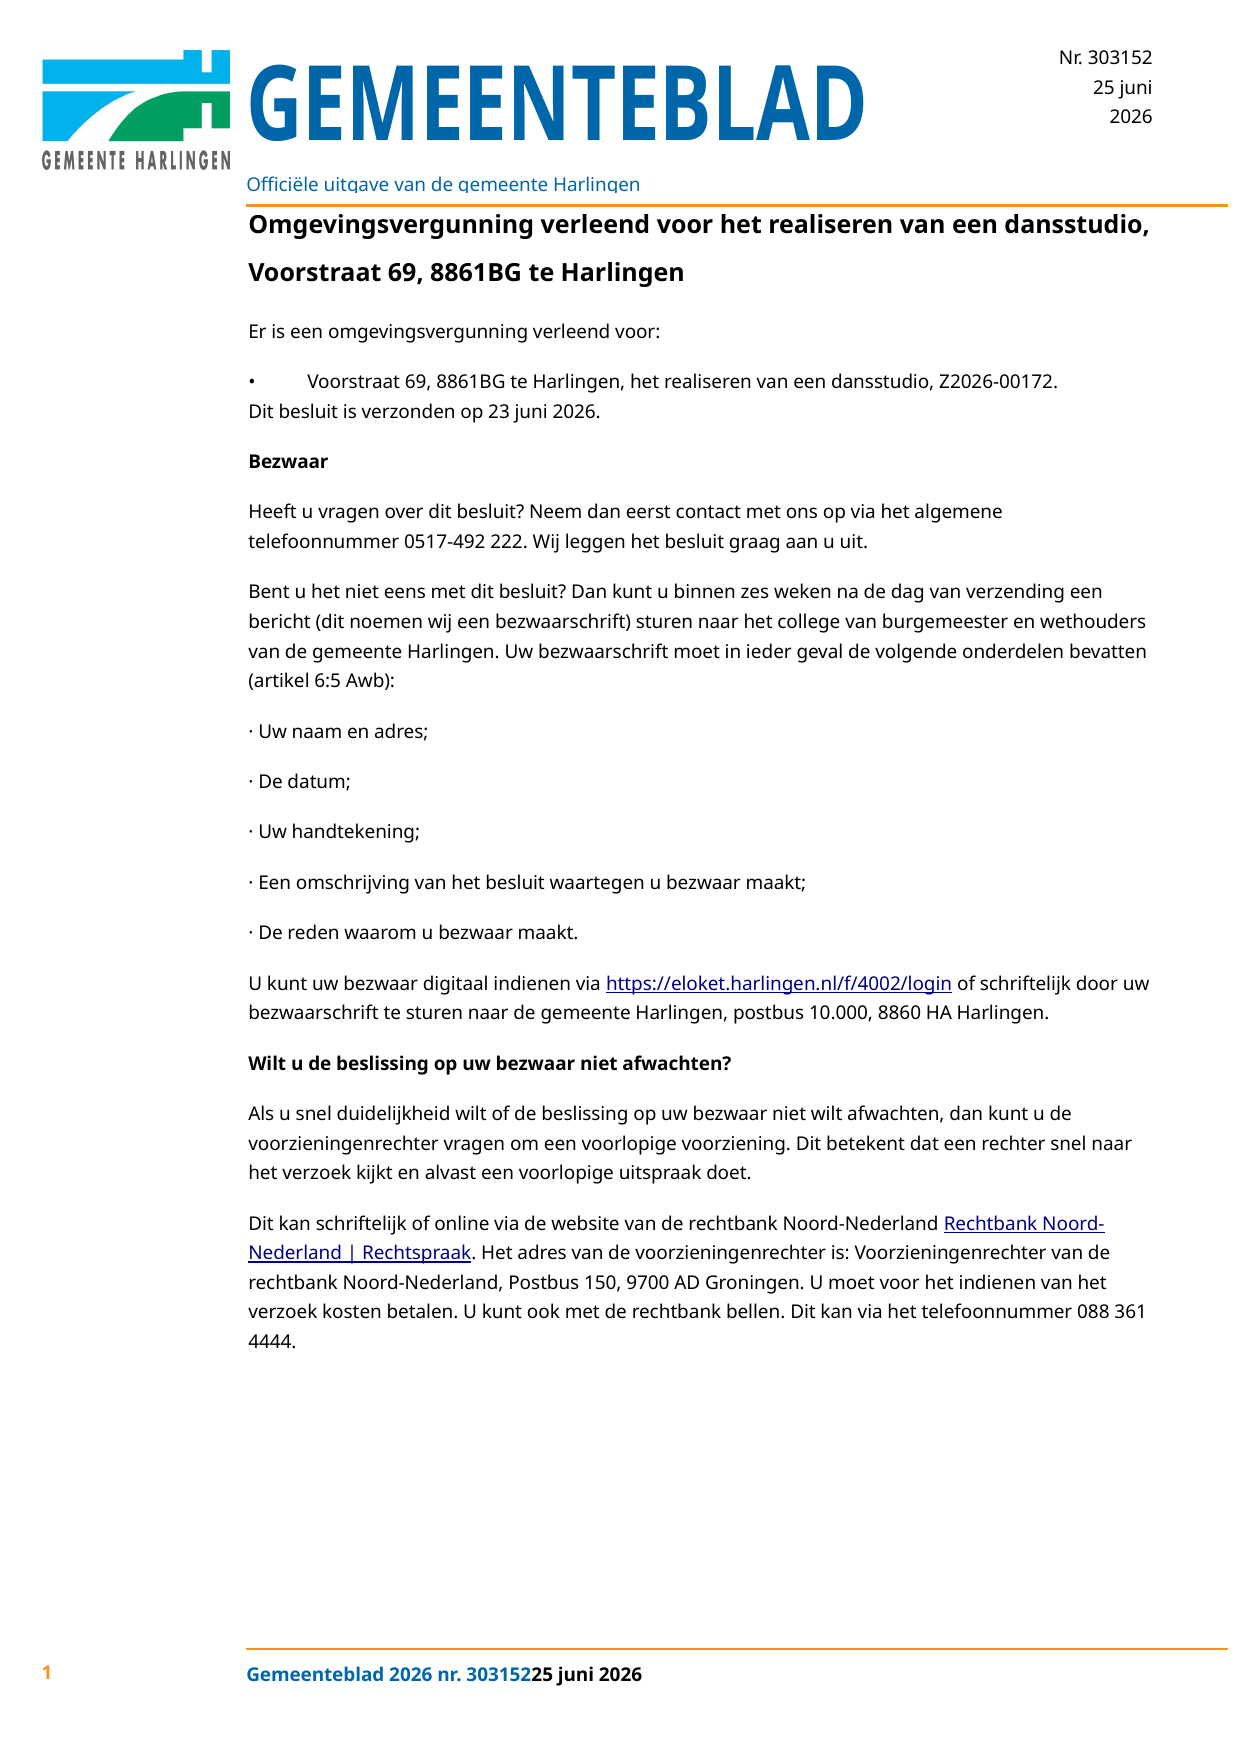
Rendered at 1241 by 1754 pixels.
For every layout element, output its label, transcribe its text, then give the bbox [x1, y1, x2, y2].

text Bezwaar [248, 448, 1152, 474]
text · De datum; [248, 768, 1152, 794]
text Wilt u de beslissing op uw bezwaar niet afwachten? [248, 1050, 1152, 1076]
text Als u snel duidelijkheid wilt of de beslissing op uw bezwaar niet wilt afwachten, dan kunt u de voorzieningenrechter vragen om een voorlopige voorziening. Dit betekent dat een rechter snel naar het verzoek kijkt en alvast een voorlopige uitspraak doet. [248, 1100, 1152, 1185]
text Er is een omgevingsvergunning verleend voor: [248, 318, 1152, 344]
picture [41, 47, 231, 172]
text Dit besluit is verzonden op 23 juni 2026. [248, 398, 1152, 424]
text Dit kan schriftelijk of online via de website van de rechtbank Noord-Nederland Rechtbank Noord-Nederland | Rechtspraak. Het adres van de voorzieningenrechter is: Voorzieningenrechter van de rechtbank Noord-Nederland, Postbus 150, 9700 AD Groningen. U moet voor het indienen van het verzoek kosten betalen. U kunt ook met de rechtbank bellen. Dit kan via het telefoonnummer 088 361 4444. [248, 1210, 1152, 1354]
text · Uw handtekening; [248, 819, 1152, 844]
text · Uw naam en adres; [248, 718, 1152, 744]
text · De reden waarom u bezwaar maakt. [248, 919, 1152, 945]
list Voorstraat 69, 8861BG te Harlingen, het realiseren van een dansstudio, Z2026-00172. [248, 368, 1152, 394]
text · Een omschrijving van het besluit waartegen u bezwaar maakt; [248, 869, 1152, 895]
text Bent u het niet eens met dit besluit? Dan kunt u binnen zes weken na de dag van verzending een bericht (dit noemen wij een bezwaarschrift) sturen naar het college van burgemeester en wethouders van de gemeente Harlingen. Uw bezwaarschrift moet in ieder geval de volgende onderdelen bevatten (artikel 6:5 Awb): [248, 579, 1152, 693]
text Heeft u vragen over dit besluit? Neem dan eerst contact met ons op via het algemene telefoonnummer 0517-492 222. Wij leggen het besluit graag aan u uit. [248, 499, 1152, 554]
text Omgevingsvergunning verleend voor het realiseren van een dansstudio, Voorstraat 69, 8861BG te Harlingen [248, 207, 1152, 288]
text U kunt uw bezwaar digitaal indienen via https://eloket.harlingen.nl/f/4002/login of schriftelijk door uw bezwaarschrift te sturen naar de gemeente Harlingen, postbus 10.000, 8860 HA Harlingen. [248, 970, 1152, 1025]
